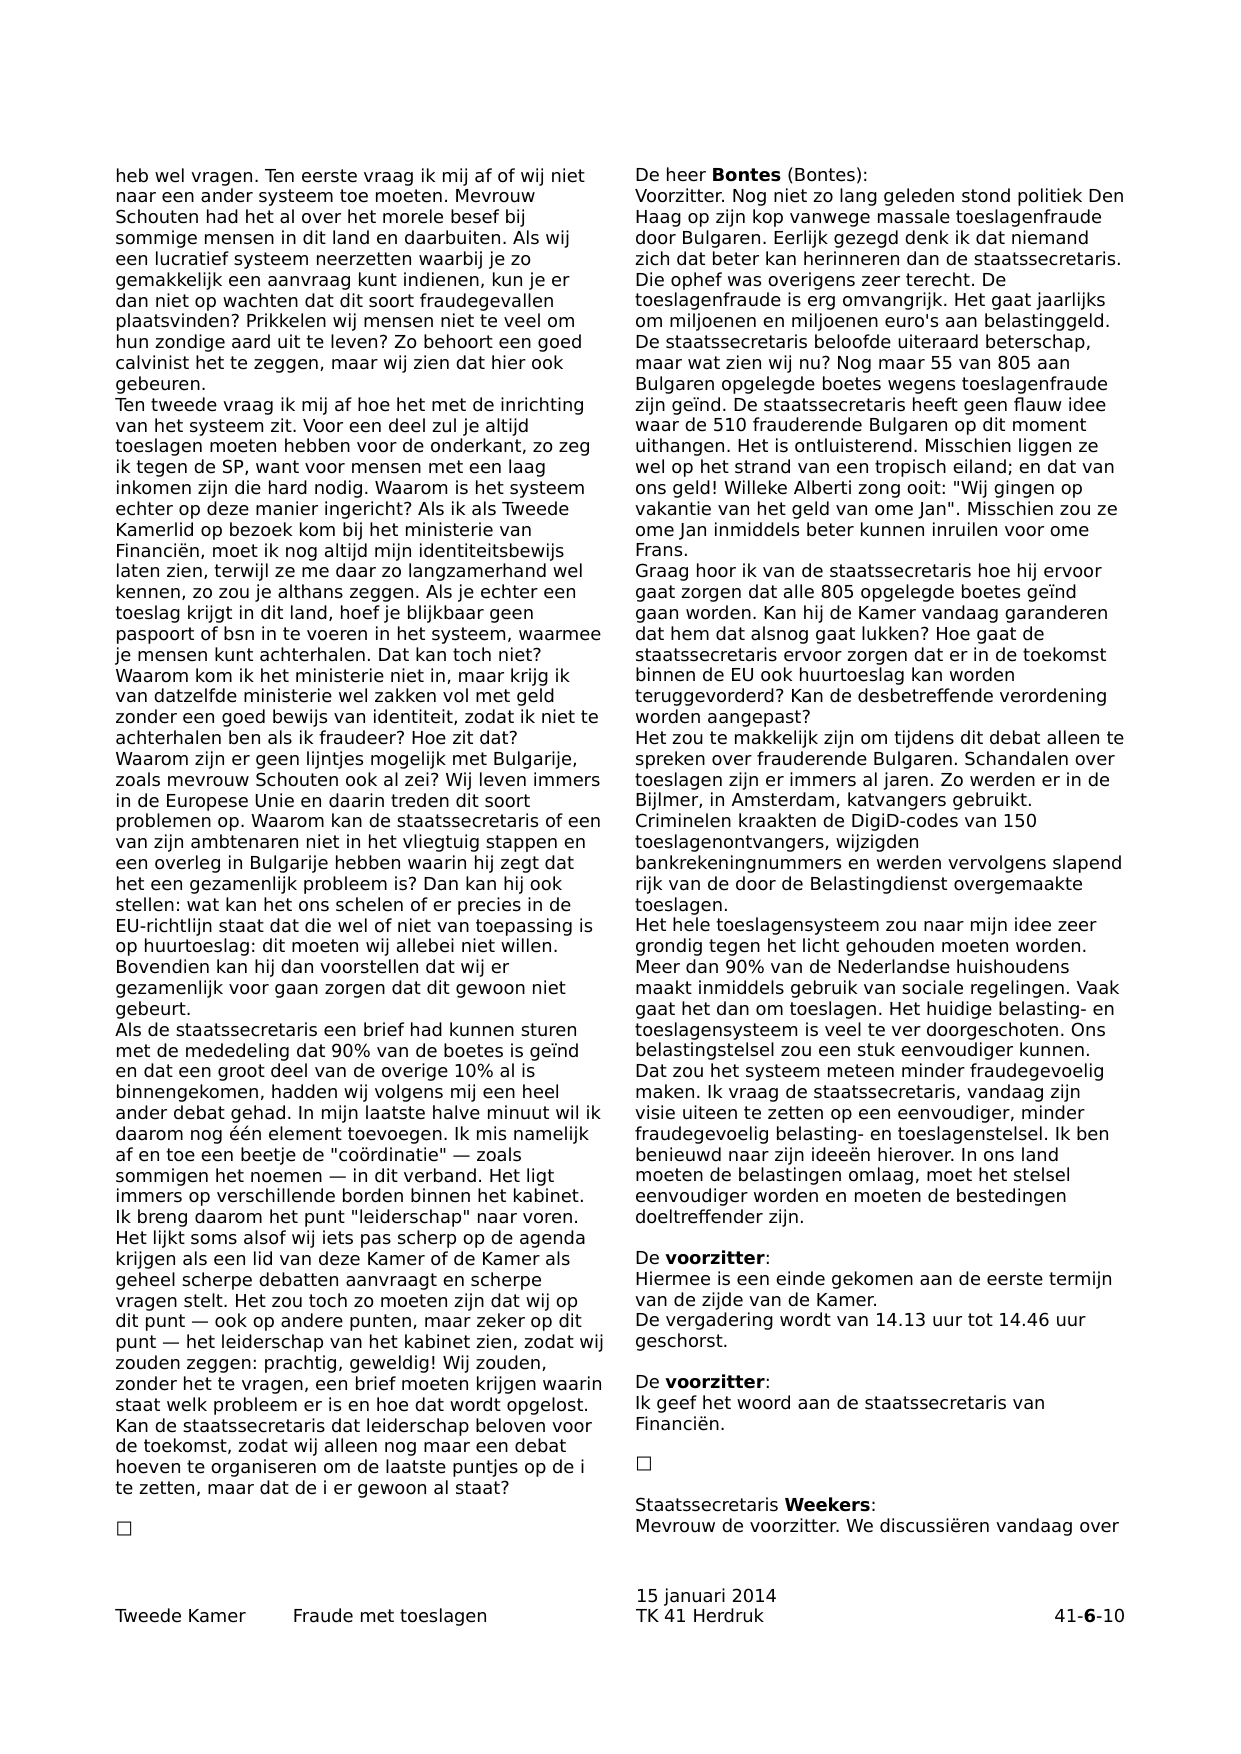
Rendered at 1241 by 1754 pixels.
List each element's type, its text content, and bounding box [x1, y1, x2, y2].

text Het hele toeslagensysteem zou naar mijn idee zeer grondig tegen het licht gehouden moeten worden. Meer dan 90% van de Nederlandse huishoudens maakt inmiddels gebruik van sociale regelingen. Vaak gaat het dan om toeslagen. Het huidige belasting- en toeslagensysteem is veel te ver doorgeschoten. Ons belastingstelsel zou een stuk eenvoudiger kunnen. Dat zou het systeem meteen minder fraudegevoelig maken. Ik vraag de staatssecretaris, vandaag zijn visie uiteen te zetten op een eenvoudiger, minder fraudegevoelig belasting- en toeslagenstelsel. Ik ben benieuwd naar zijn ideeën hierover. In ons land moeten de belastingen omlaag, moet het stelsel eenvoudiger worden en moeten de bestedingen doeltreffender zijn. [635, 915, 1125, 1228]
text Graag hoor ik van de staatssecretaris hoe hij ervoor gaat zorgen dat alle 805 opgelegde boetes geïnd gaan worden. Kan hij de Kamer vandaag garanderen dat hem dat alsnog gaat lukken? Hoe gaat de staatssecretaris ervoor zorgen dat er in de toekomst binnen de EU ook huurtoeslag kan worden teruggevorderd? Kan de desbetreffende verordening worden aangepast? [635, 561, 1125, 728]
text Mevrouw de voorzitter. We discussiëren vandaag over [635, 1516, 1125, 1536]
text Waarom zijn er geen lijntjes mogelijk met Bulgarije, zoals mevrouw Schouten ook al zei? Wij leven immers in de Europese Unie en daarin treden dit soort problemen op. Waarom kan de staatssecretaris of een van zijn ambtenaren niet in het vliegtuig stappen en een overleg in Bulgarije hebben waarin hij zegt dat het een gezamenlijk probleem is? Dan kan hij ook stellen: wat kan het ons schelen of er precies in de EU-richtlijn staat dat die wel of niet van toepassing is op huurtoeslag: dit moeten wij allebei niet willen. Bovendien kan hij dan voorstellen dat wij er gezamenlijk voor gaan zorgen dat dit gewoon niet gebeurt. [115, 749, 605, 1019]
text Ik geef het woord aan de staatssecretaris van Financiën. [635, 1392, 1125, 1434]
text Het zou te makkelijk zijn om tijdens dit debat alleen te spreken over frauderende Bulgaren. Schandalen over toeslagen zijn er immers al jaren. Zo werden er in de Bijlmer, in Amsterdam, katvangers gebruikt. Criminelen kraakten de DigiD-codes van 150 toeslagenontvangers, wijzigden bankrekeningnummers en werden vervolgens slapend rijk van de door de Belastingdienst overgemaakte toeslagen. [635, 728, 1125, 915]
text Ten tweede vraag ik mij af hoe het met de inrichting van het systeem zit. Voor een deel zul je altijd toeslagen moeten hebben voor de onderkant, zo zeg ik tegen de SP, want voor mensen met een laag inkomen zijn die hard nodig. Waarom is het systeem echter op deze manier ingericht? Als ik als Tweede Kamerlid op bezoek kom bij het ministerie van Financiën, moet ik nog altijd mijn identiteitsbewijs laten zien, terwijl ze me daar zo langzamerhand wel kennen, zo zou je althans zeggen. Als je echter een toeslag krijgt in dit land, hoef je blijkbaar geen paspoort of bsn in te voeren in het systeem, waarmee je mensen kunt achterhalen. Dat kan toch niet? Waarom kom ik het ministerie niet in, maar krijg ik van datzelfde ministerie wel zakken vol met geld zonder een goed bewijs van identiteit, zodat ik niet te achterhalen ben als ik fraudeer? Hoe zit dat? [115, 394, 605, 749]
text De heer Bontes (Bontes): [635, 165, 1125, 186]
text De voorzitter: [635, 1248, 1125, 1268]
text ⬜ [635, 1454, 1125, 1475]
text Voorzitter. Nog niet zo lang geleden stond politiek Den Haag op zijn kop vanwege massale toeslagenfraude door Bulgaren. Eerlijk gezegd denk ik dat niemand zich dat beter kan herinneren dan de staatssecretaris. Die ophef was overigens zeer terecht. De toeslagenfraude is erg omvangrijk. Het gaat jaarlijks om miljoenen en miljoenen euro's aan belastinggeld. De staatssecretaris beloofde uiteraard beterschap, maar wat zien wij nu? Nog maar 55 van 805 aan Bulgaren opgelegde boetes wegens toeslagenfraude zijn geïnd. De staatssecretaris heeft geen flauw idee waar de 510 frauderende Bulgaren op dit moment uithangen. Het is ontluisterend. Misschien liggen ze wel op het strand van een tropisch eiland; en dat van ons geld! Willeke Alberti zong ooit: "Wij gingen op vakantie van het geld van ome Jan". Misschien zou ze ome Jan inmiddels beter kunnen inruilen voor ome Frans. [635, 186, 1125, 561]
text Staatssecretaris Weekers: [635, 1495, 1125, 1516]
text heb wel vragen. Ten eerste vraag ik mij af of wij niet naar een ander systeem toe moeten. Mevrouw Schouten had het al over het morele besef bij sommige mensen in dit land en daarbuiten. Als wij een lucratief systeem neerzetten waarbij je zo gemakkelijk een aanvraag kunt indienen, kun je er dan niet op wachten dat dit soort fraudegevallen plaatsvinden? Prikkelen wij mensen niet te veel om hun zondige aard uit te leven? Zo behoort een goed calvinist het te zeggen, maar wij zien dat hier ook gebeuren. [115, 165, 605, 394]
text ⬜ [115, 1519, 605, 1539]
text De vergadering wordt van 14.13 uur tot 14.46 uur geschorst. [635, 1310, 1125, 1352]
text Hiermee is een einde gekomen aan de eerste termijn van de zijde van de Kamer. [635, 1268, 1125, 1310]
text De voorzitter: [635, 1372, 1125, 1392]
text Als de staatssecretaris een brief had kunnen sturen met de mededeling dat 90% van de boetes is geïnd en dat een groot deel van de overige 10% al is binnengekomen, hadden wij volgens mij een heel ander debat gehad. In mijn laatste halve minuut wil ik daarom nog één element toevoegen. Ik mis namelijk af en toe een beetje de "coördinatie" — zoals sommigen het noemen — in dit verband. Het ligt immers op verschillende borden binnen het kabinet. Ik breng daarom het punt "leiderschap" naar voren. Het lijkt soms alsof wij iets pas scherp op de agenda krijgen als een lid van deze Kamer of de Kamer als geheel scherpe debatten aanvraagt en scherpe vragen stelt. Het zou toch zo moeten zijn dat wij op dit punt — ook op andere punten, maar zeker op dit punt — het leiderschap van het kabinet zien, zodat wij zouden zeggen: prachtig, geweldig! Wij zouden, zonder het te vragen, een brief moeten krijgen waarin staat welk probleem er is en hoe dat wordt opgelost. Kan de staatssecretaris dat leiderschap beloven voor de toekomst, zodat wij alleen nog maar een debat hoeven te organiseren om de laatste puntjes op de i te zetten, maar dat de i er gewoon al staat? [115, 1019, 605, 1499]
